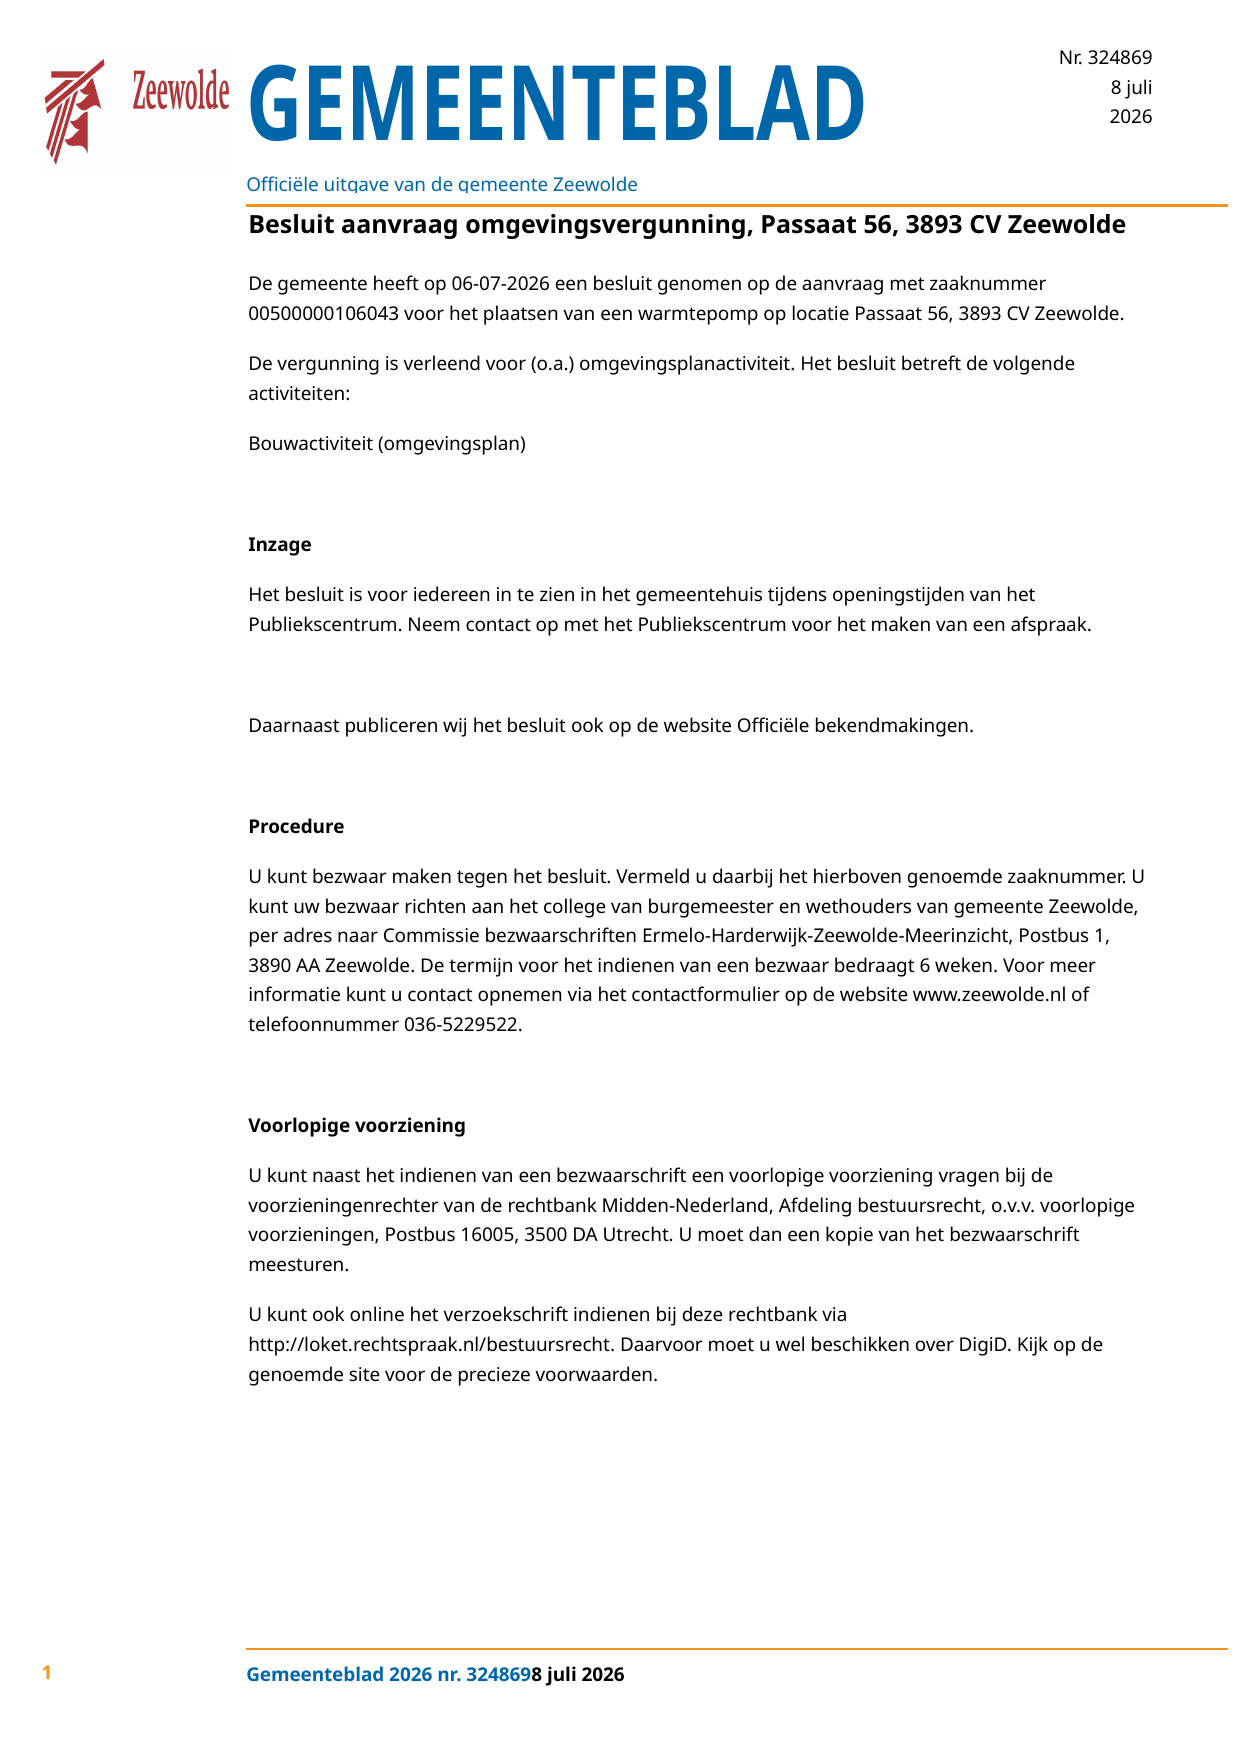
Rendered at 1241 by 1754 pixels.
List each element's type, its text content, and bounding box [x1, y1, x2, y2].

text Het besluit is voor iedereen in te zien in het gemeentehuis tijdens openingstijden van het Publiekscentrum. Neem contact op met het Publiekscentrum voor het maken van een afspraak. [248, 582, 1152, 637]
text Daarnaast publiceren wij het besluit ook op de website Officiële bekendmakingen. [248, 712, 1152, 738]
text Besluit aanvraag omgevingsvergunning, Passaat 56, 3893 CV Zeewolde [248, 207, 1152, 241]
text De gemeente heeft op 06-07-2026 een besluit genomen op de aanvraag met zaaknummer 00500000106043 voor het plaatsen van een warmtepomp op locatie Passaat 56, 3893 CV Zeewolde. [248, 270, 1152, 326]
picture [41, 47, 231, 172]
text U kunt ook online het verzoekschrift indienen bij deze rechtbank via http://loket.rechtspraak.nl/bestuursrecht. Daarvoor moet u wel beschikken over DigiD. Kijk op de genoemde site voor de precieze voorwaarden. [248, 1302, 1152, 1386]
text Voorlopige voorziening [248, 1112, 1152, 1138]
text Bouwactiviteit (omgevingsplan) [248, 430, 1152, 456]
text Procedure [248, 813, 1152, 838]
text Inzage [248, 531, 1152, 557]
text De vergunning is verleend voor (o.a.) omgevingsplanactiviteit. Het besluit betreft de volgende activiteiten: [248, 350, 1152, 406]
text U kunt naast het indienen van een bezwaarschrift een voorlopige voorziening vragen bij de voorzieningenrechter van de rechtbank Midden-Nederland, Afdeling bestuursrecht, o.v.v. voorlopige voorzieningen, Postbus 16005, 3500 DA Utrecht. U moet dan een kopie van het bezwaarschrift meesturen. [248, 1162, 1152, 1277]
text U kunt bezwaar maken tegen het besluit. Vermeld u daarbij het hierboven genoemde zaaknummer. U kunt uw bezwaar richten aan het college van burgemeester en wethouders van gemeente Zeewolde, per adres naar Commissie bezwaarschriften Ermelo-Harderwijk-Zeewolde-Meerinzicht, Postbus 1, 3890 AA Zeewolde. De termijn voor het indienen van een bezwaar bedraagt 6 weken. Voor meer informatie kunt u contact opnemen via het contactformulier op de website www.zeewolde.nl of telefoonnummer 036-5229522. [248, 863, 1152, 1037]
